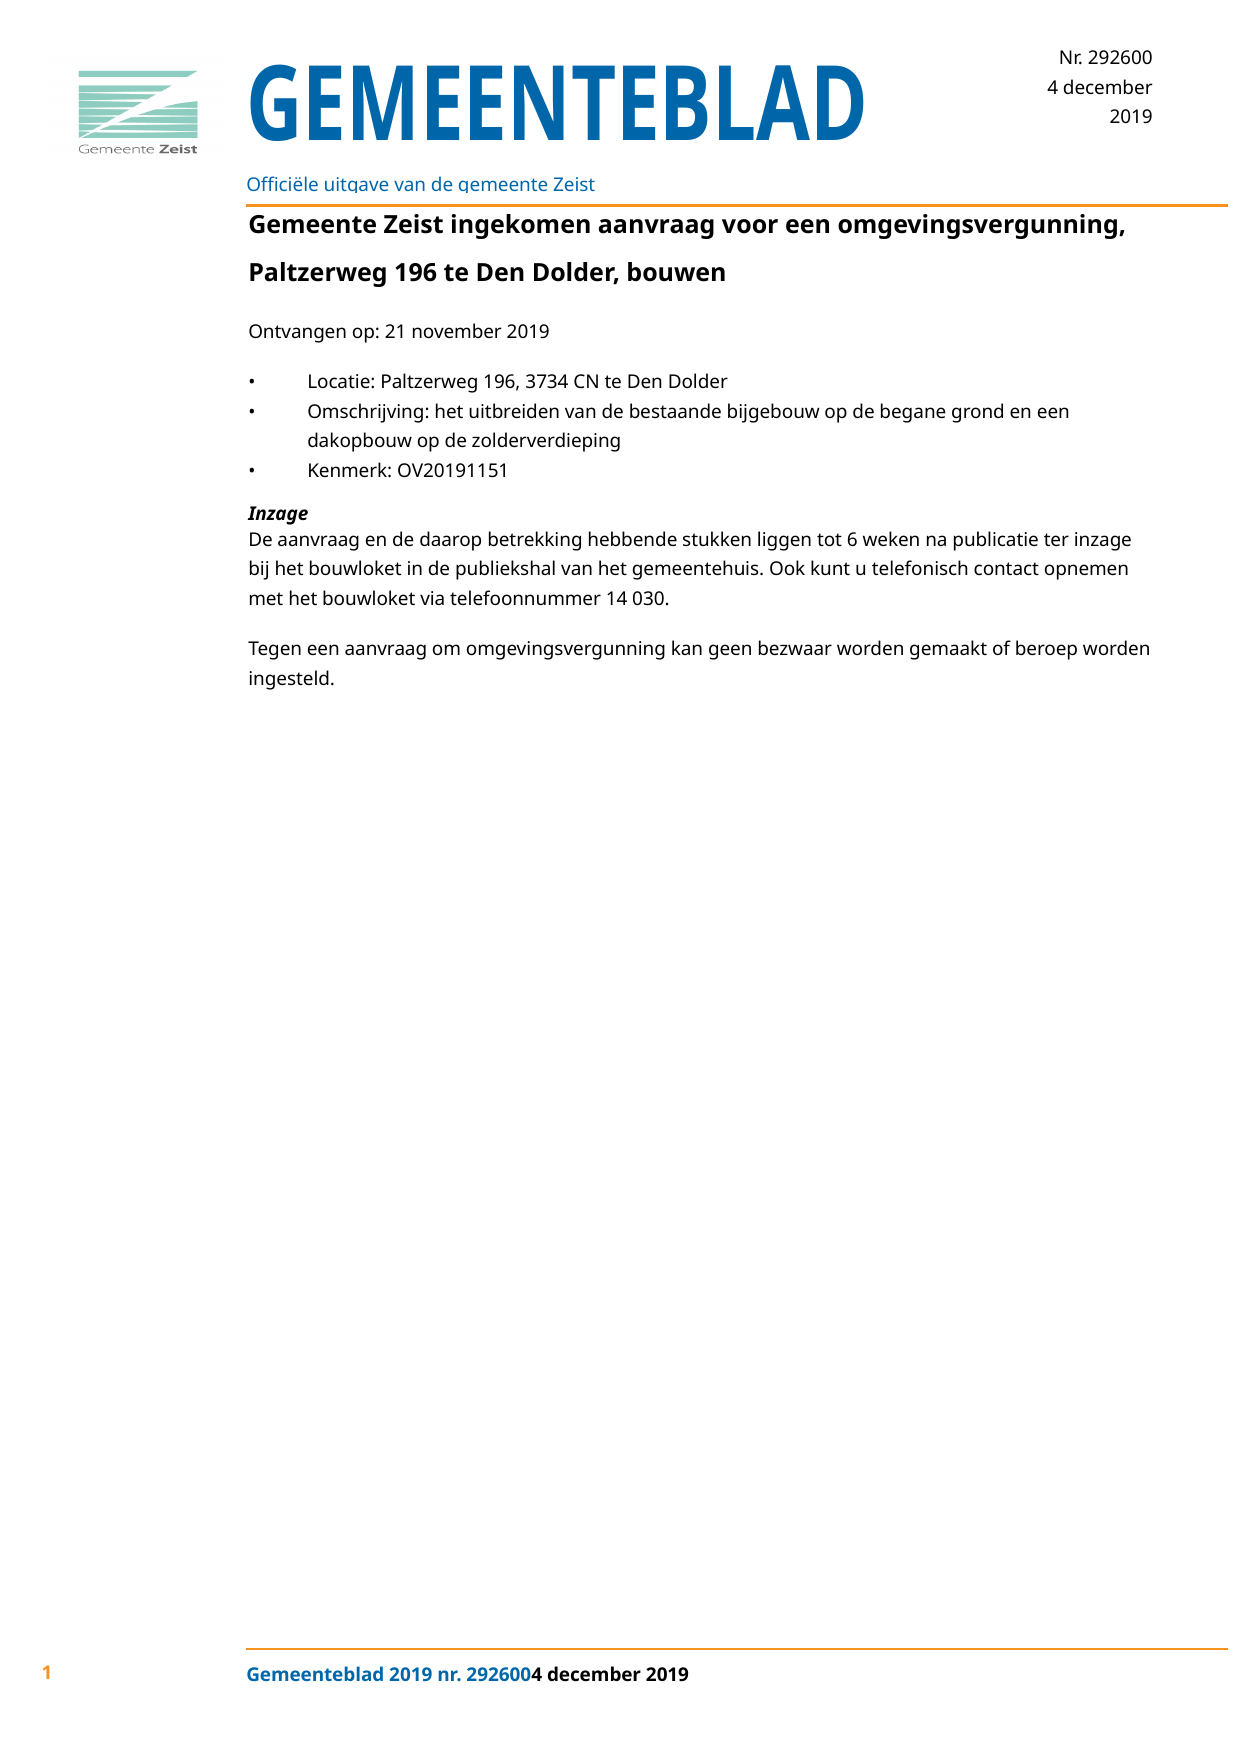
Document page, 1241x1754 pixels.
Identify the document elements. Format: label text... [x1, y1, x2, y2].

text Tegen een aanvraag om omgevingsvergunning kan geen bezwaar worden gemaakt of beroep worden ingesteld. [248, 636, 1152, 691]
text Inzage [248, 500, 1152, 526]
picture [41, 47, 231, 172]
text Gemeente Zeist ingekomen aanvraag voor een omgevingsvergunning, Paltzerweg 196 te Den Dolder, bouwen [248, 207, 1152, 288]
text Ontvangen op: 21 november 2019 [248, 318, 1152, 344]
text De aanvraag en de daarop betrekking hebbende stukken liggen tot 6 weken na publicatie ter inzage bij het bouwloket in de publiekshal van het gemeentehuis. Ook kunt u telefonisch contact opnemen met het bouwloket via telefoonnummer 14 030. [248, 526, 1152, 611]
list Locatie: Paltzerweg 196, 3734 CN te Den Dolder [248, 368, 1152, 394]
list Omschrijving: het uitbreiden van de bestaande bijgebouw op de begane grond en een dakopbouw op de zolderverdieping [248, 398, 1152, 453]
list Kenmerk: OV20191151 [248, 457, 1152, 483]
